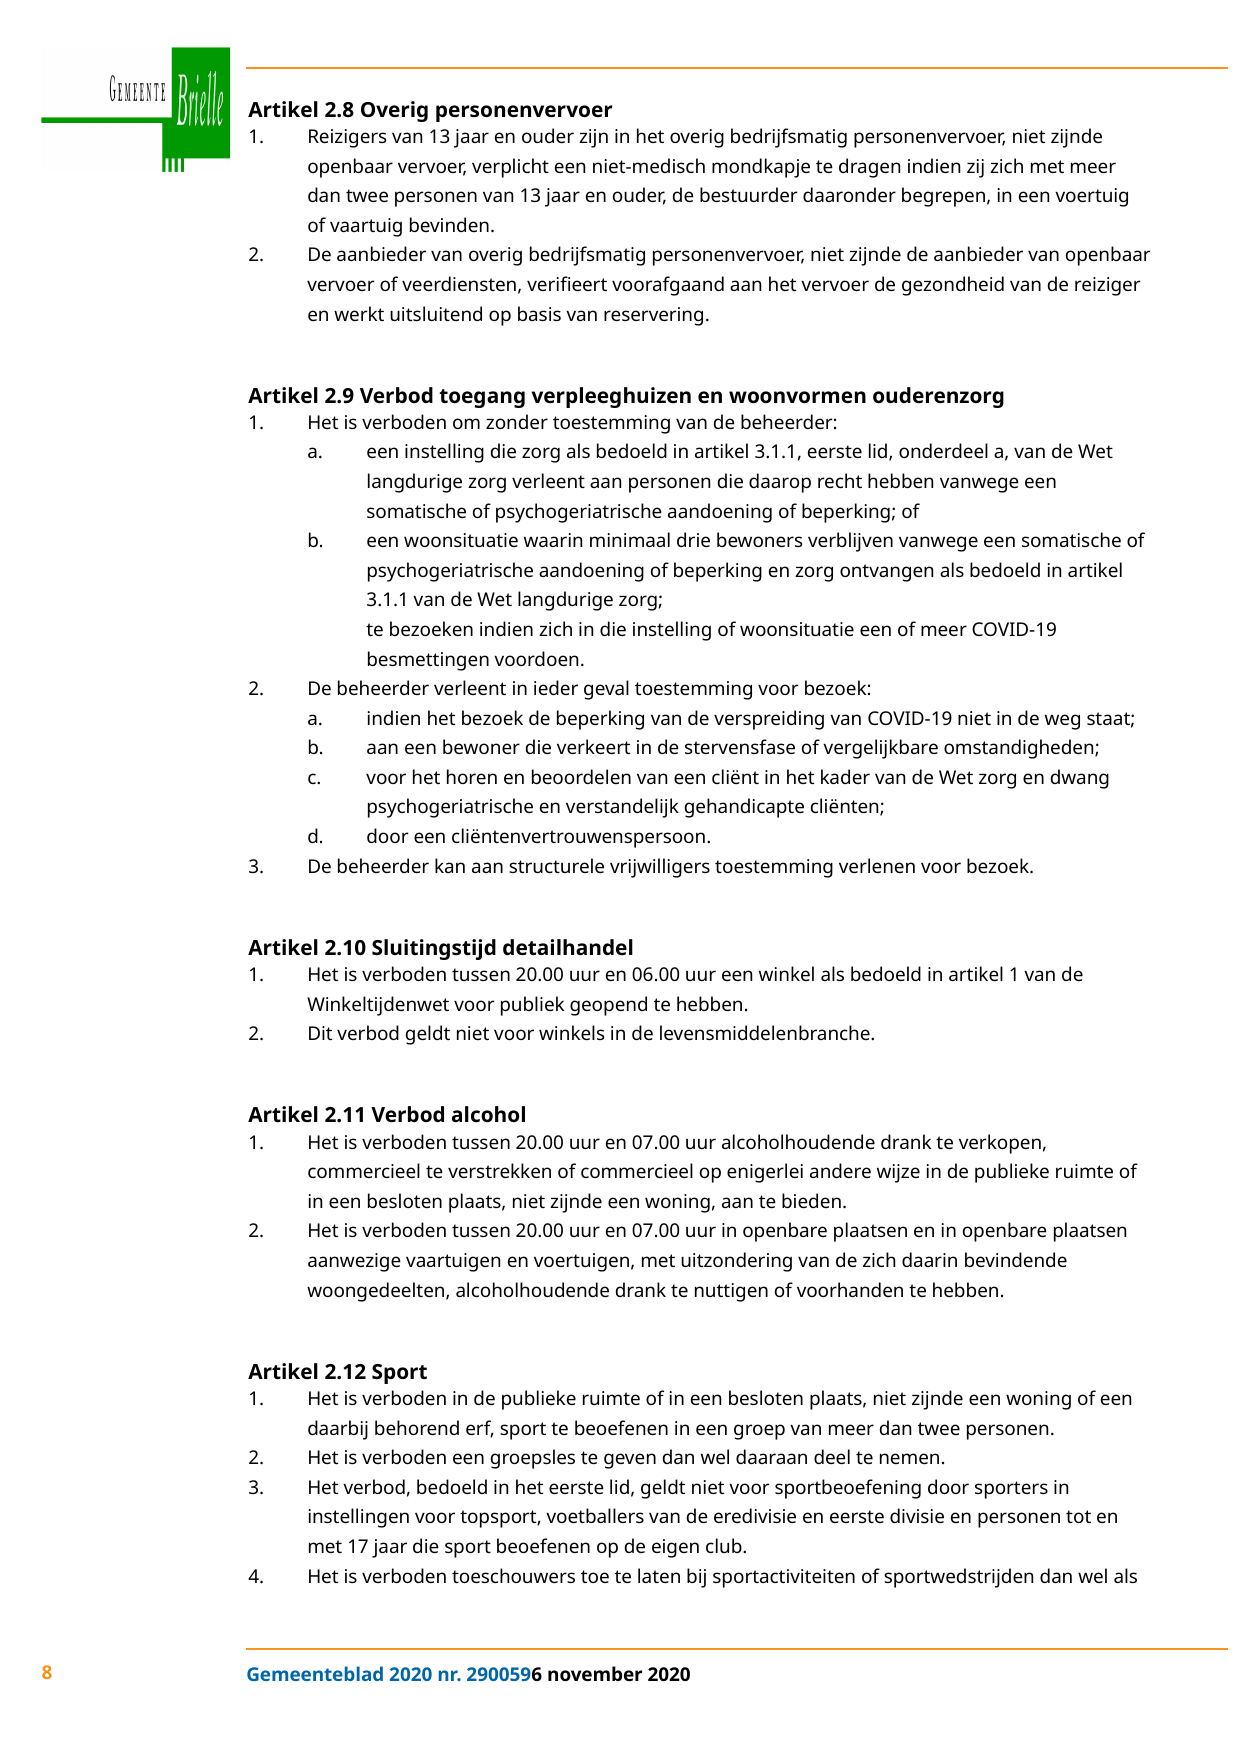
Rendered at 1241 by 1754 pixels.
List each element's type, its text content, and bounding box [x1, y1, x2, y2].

list De beheerder verleent in ieder geval toestemming voor bezoek: [248, 675, 1152, 701]
text Artikel 2.11 Verbod alcohol [248, 1101, 1152, 1129]
list De beheerder kan aan structurele vrijwilligers toestemming verlenen voor bezoek. [248, 853, 1152, 879]
text Artikel 2.9 Verbod toegang verpleeghuizen en woonvormen ouderenzorg [248, 381, 1152, 409]
list een woonsituatie waarin minimaal drie bewoners verblijven vanwege een somatische of psychogeriatrische aandoening of beperking en zorg ontvangen als bedoeld in artikel 3.1.1 van de Wet langdurige zorg; [307, 527, 1152, 612]
list Het verbod, bedoeld in het eerste lid, geldt niet voor sportbeoefening door sporters in instellingen voor topsport, voetballers van de eredivisie en eerste divisie en personen tot en met 17 jaar die sport beoefenen op de eigen club. [248, 1474, 1152, 1559]
list Het is verboden om zonder toestemming van de beheerder: [248, 409, 1152, 435]
list Het is verboden tussen 20.00 uur en 07.00 uur alcoholhoudende drank te verkopen, commercieel te verstrekken of commercieel op enigerlei andere wijze in de publieke ruimte of in een besloten plaats, niet zijnde een woning, aan te bieden. [248, 1129, 1152, 1214]
list Het is verboden een groepsles te geven dan wel daaraan deel te nemen. [248, 1444, 1152, 1470]
picture [41, 47, 231, 172]
list aan een bewoner die verkeert in de stervensfase of vergelijkbare omstandigheden; [307, 734, 1152, 760]
list Het is verboden tussen 20.00 uur en 06.00 uur een winkel als bedoeld in artikel 1 van de Winkeltijdenwet voor publiek geopend te hebben. [248, 961, 1152, 1017]
list Reizigers van 13 jaar en ouder zijn in het overig bedrijfsmatig personenvervoer, niet zijnde openbaar vervoer, verplicht een niet-medisch mondkapje te dragen indien zij zich met meer dan twee personen van 13 jaar en ouder, de bestuurder daaronder begrepen, in een voertuig of vaartuig bevinden. [248, 123, 1152, 238]
list Het is verboden tussen 20.00 uur en 07.00 uur in openbare plaatsen en in openbare plaatsen aanwezige vaartuigen en voertuigen, met uitzondering van de zich daarin bevindende woongedeelten, alcoholhoudende drank te nuttigen of voorhanden te hebben. [248, 1218, 1152, 1303]
text Artikel 2.10 Sluitingstijd detailhandel [248, 933, 1152, 961]
list te bezoeken indien zich in die instelling of woonsituatie een of meer COVID-19 besmettingen voordoen. [307, 616, 1152, 672]
text Artikel 2.8 Overig personenvervoer [248, 95, 1152, 123]
text Artikel 2.12 Sport [248, 1357, 1152, 1385]
list Dit verbod geldt niet voor winkels in de levensmiddelenbranche. [248, 1021, 1152, 1046]
list De aanbieder van overig bedrijfsmatig personenvervoer, niet zijnde de aanbieder van openbaar vervoer of veerdiensten, verifieert voorafgaand aan het vervoer de gezondheid van de reiziger en werkt uitsluitend op basis van reservering. [248, 242, 1152, 326]
list door een cliëntenvertrouwenspersoon. [307, 823, 1152, 849]
list Het is verboden toeschouwers toe te laten bij sportactiviteiten of sportwedstrijden dan wel als [248, 1563, 1152, 1588]
list een instelling die zorg als bedoeld in artikel 3.1.1, eerste lid, onderdeel a, van de Wet langdurige zorg verleent aan personen die daarop recht hebben vanwege een somatische of psychogeriatrische aandoening of beperking; of [307, 439, 1152, 524]
list indien het bezoek de beperking van de verspreiding van COVID-19 niet in de weg staat; [307, 705, 1152, 731]
list Het is verboden in de publieke ruimte of in een besloten plaats, niet zijnde een woning of een daarbij behorend erf, sport te beoefenen in een groep van meer dan twee personen. [248, 1385, 1152, 1441]
list voor het horen en beoordelen van een cliënt in het kader van de Wet zorg en dwang psychogeriatrische en verstandelijk gehandicapte cliënten; [307, 764, 1152, 819]
